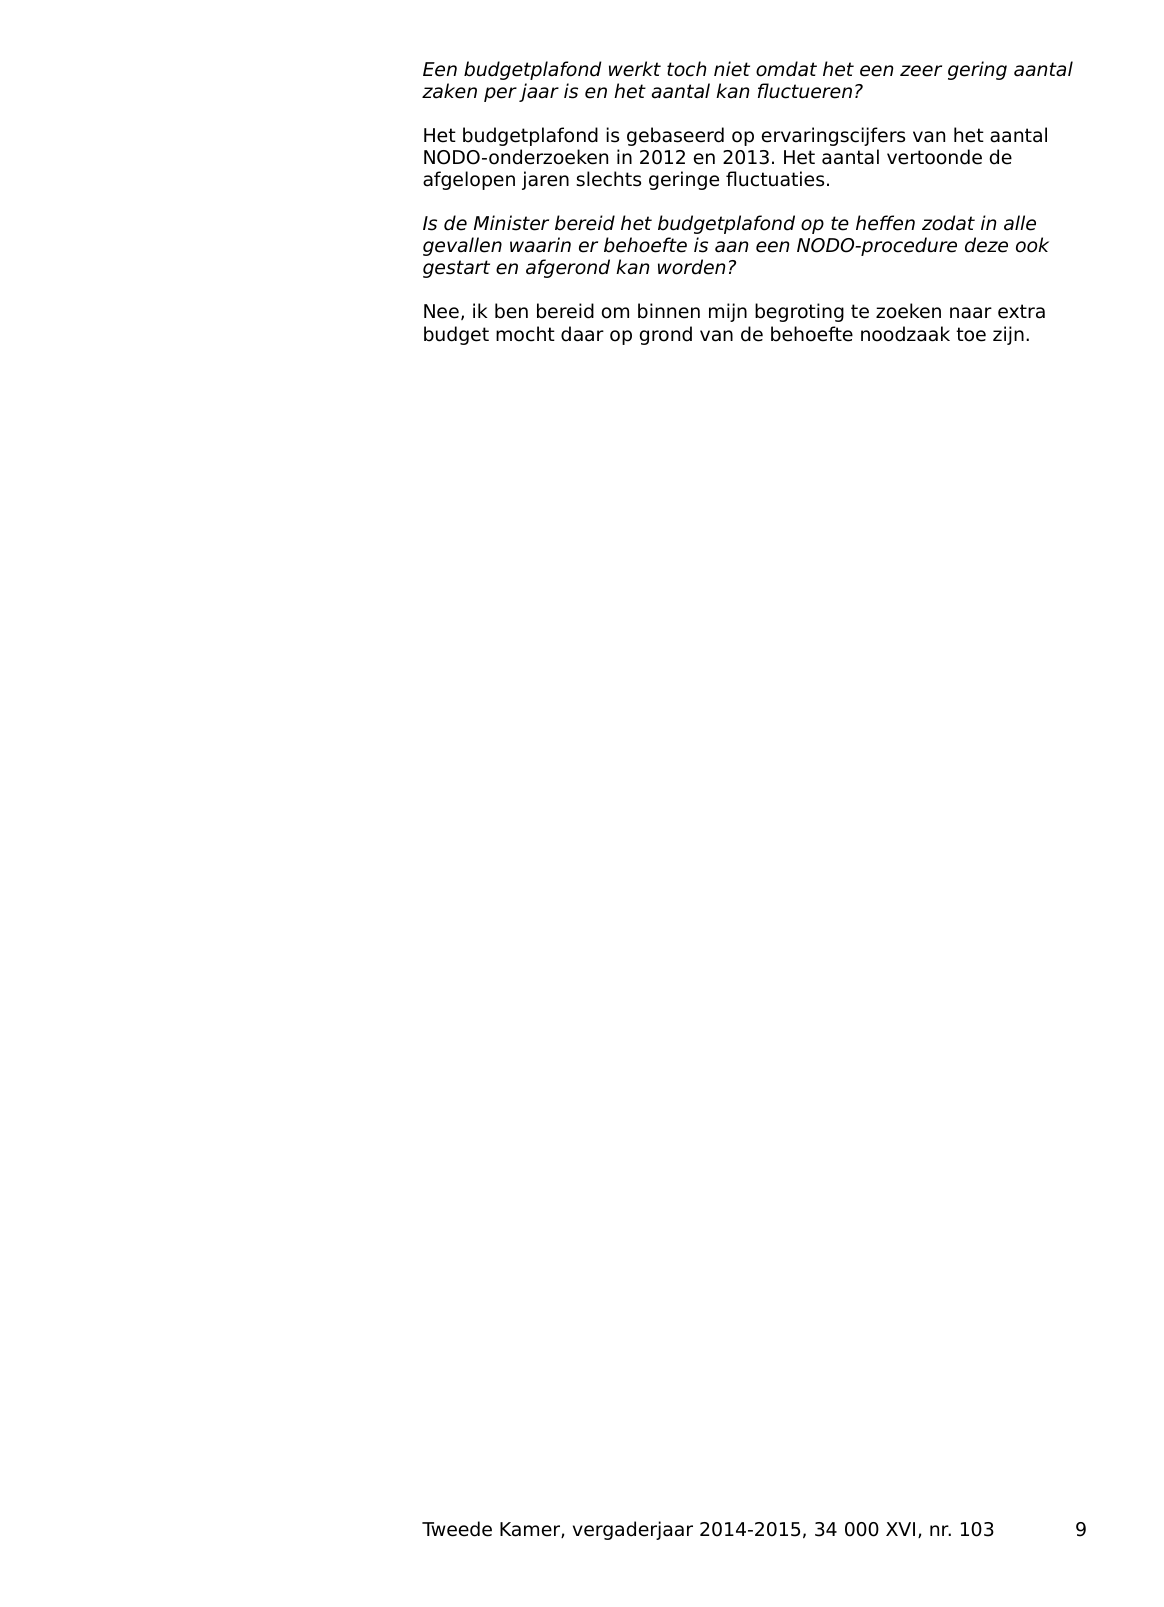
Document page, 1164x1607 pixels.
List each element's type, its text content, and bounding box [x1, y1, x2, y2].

text Een budgetplafond werkt toch niet omdat het een zeer gering aantal zaken per jaar is en het aantal kan fluctueren? [422, 59, 1087, 103]
text Is de Minister bereid het budgetplafond op te heffen zodat in alle gevallen waarin er behoefte is aan een NODO-procedure deze ook gestart en afgerond kan worden? [422, 213, 1087, 279]
text Het budgetplafond is gebaseerd op ervaringscijfers van het aantal NODO-onderzoeken in 2012 en 2013. Het aantal vertoonde de afgelopen jaren slechts geringe fluctuaties. [422, 125, 1087, 191]
text Nee, ik ben bereid om binnen mijn begroting te zoeken naar extra budget mocht daar op grond van de behoefte noodzaak toe zijn. [422, 301, 1087, 345]
